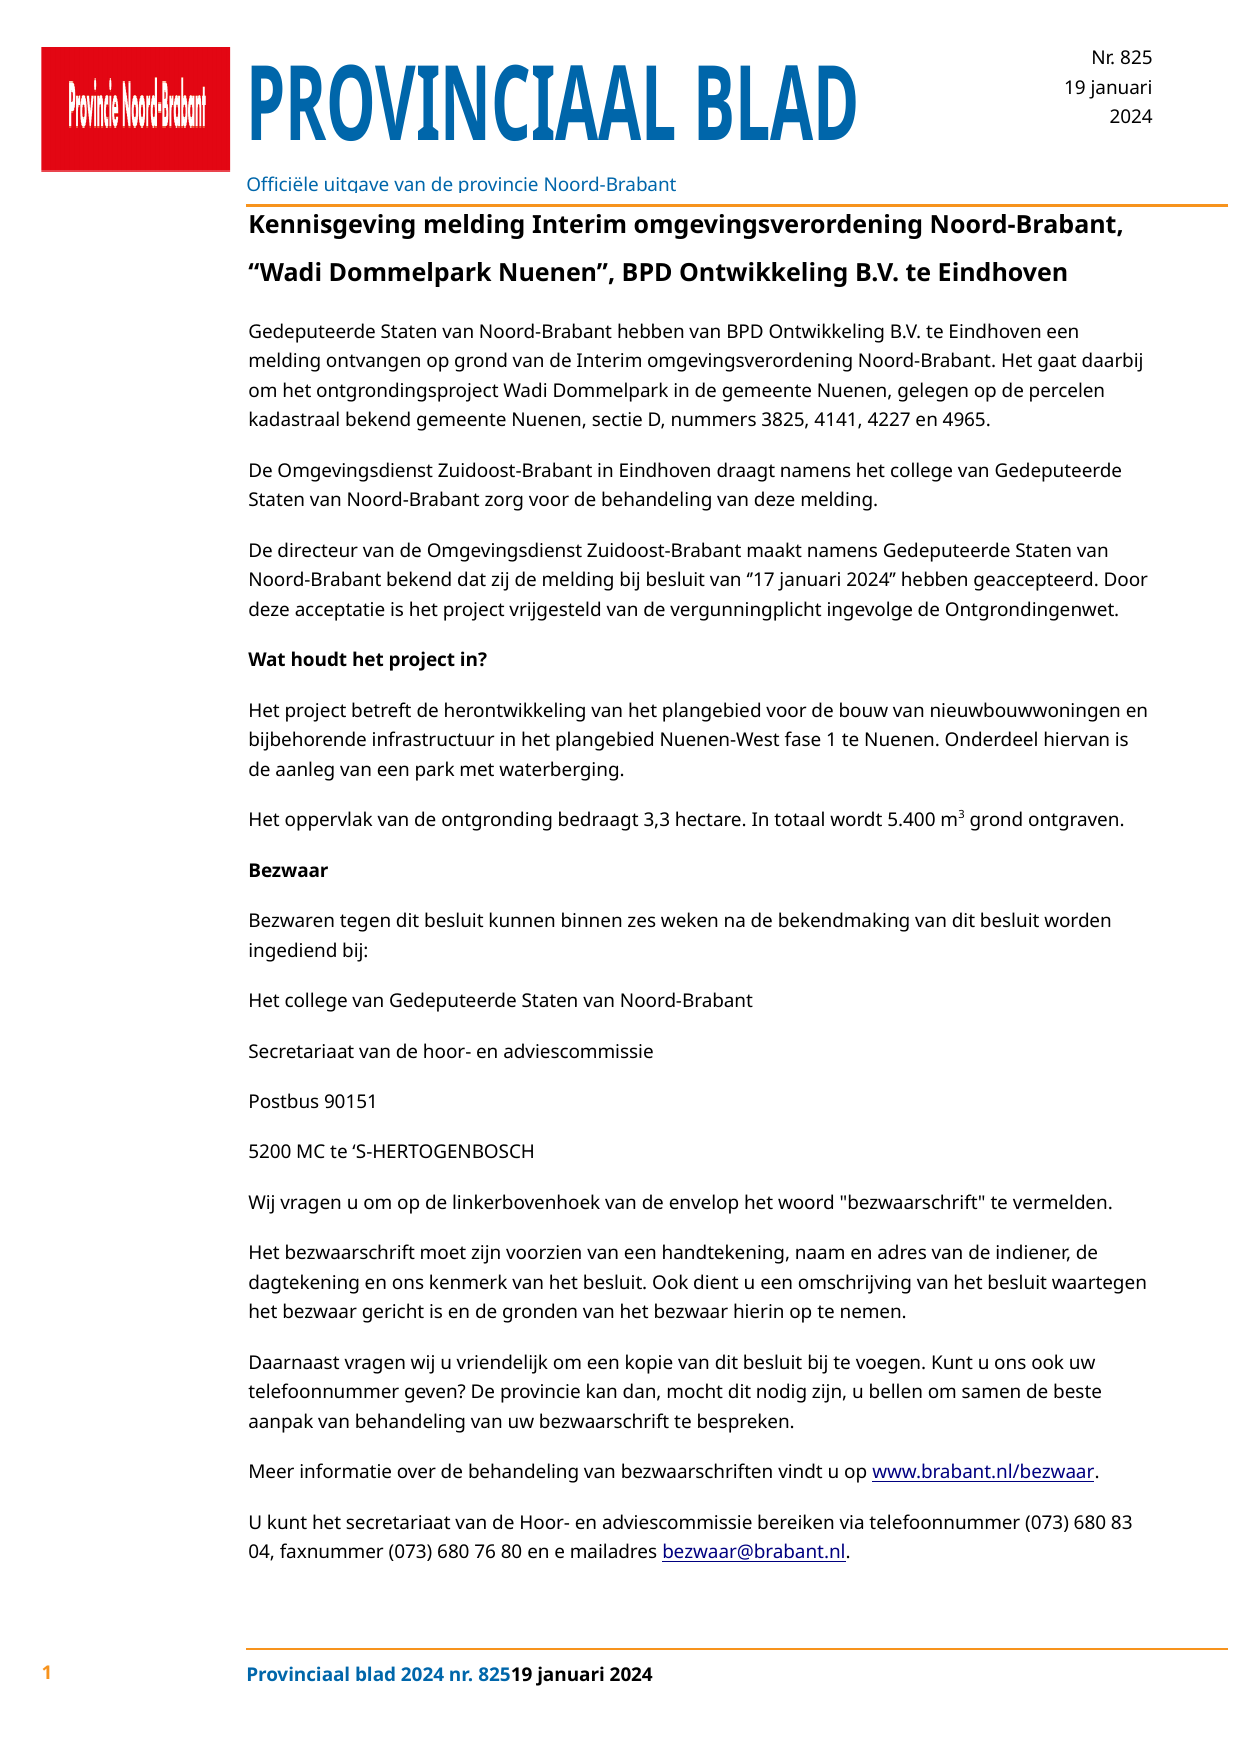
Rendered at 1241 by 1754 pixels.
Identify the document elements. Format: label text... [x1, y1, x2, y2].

text 5200 MC te ‘S‑HERTOGENBOSCH [248, 1139, 1152, 1164]
text Kennisgeving melding Interim omgevingsverordening Noord-Brabant, “Wadi Dommelpark Nuenen”, BPD Ontwikkeling B.V. te Eindhoven [248, 207, 1152, 288]
text De Omgevingsdienst Zuidoost-Brabant in Eindhoven draagt namens het college van Gedeputeerde Staten van Noord-Brabant zorg voor de behandeling van deze melding. [248, 457, 1152, 512]
text Het oppervlak van de ontgronding bedraagt 3,3 hectare. In totaal wordt 5.400 m3 grond ontgraven. [248, 807, 1152, 832]
text Het college van Gedeputeerde Staten van Noord-Brabant [248, 987, 1152, 1013]
text Bezwaar [248, 857, 1152, 883]
text Bezwaren tegen dit besluit kunnen binnen zes weken na de bekendmaking van dit besluit worden ingediend bij: [248, 907, 1152, 963]
text Het project betreft de herontwikkeling van het plangebied voor de bouw van nieuwbouwwoningen en bijbehorende infrastructuur in het plangebied Nuenen-West fase 1 te Nuenen. Onderdeel hiervan is de aanleg van een park met waterberging. [248, 697, 1152, 782]
text Het bezwaarschrift moet zijn voorzien van een handtekening, naam en adres van de indiener, de dagtekening en ons kenmerk van het besluit. Ook dient u een omschrijving van het besluit waartegen het bezwaar gericht is en de gronden van het bezwaar hierin op te nemen. [248, 1239, 1152, 1324]
text De directeur van de Omgevingsdienst Zuidoost-Brabant maakt namens Gedeputeerde Staten van Noord-Brabant bekend dat zij de melding bij besluit van ‘’17 januari 2024’’ hebben geaccepteerd. Door deze acceptatie is het project vrijgesteld van de vergunningplicht ingevolge de Ontgrondingenwet. [248, 537, 1152, 622]
text U kunt het secretariaat van de Hoor- en adviescommissie bereiken via telefoonnummer (073) 680 83 04, faxnummer (073) 680 76 80 en e mailadres bezwaar@brabant.nl. [248, 1509, 1152, 1564]
text Daarnaast vragen wij u vriendelijk om een kopie van dit besluit bij te voegen. Kunt u ons ook uw telefoonnummer geven? De provincie kan dan, mocht dit nodig zijn, u bellen om samen de beste aanpak van behandeling van uw bezwaarschrift te bespreken. [248, 1349, 1152, 1434]
text Postbus 90151 [248, 1088, 1152, 1114]
text Secretariaat van de hoor- en adviescommissie [248, 1038, 1152, 1064]
picture [41, 47, 231, 172]
text Wij vragen u om op de linkerbovenhoek van de envelop het woord "bezwaarschrift" te vermelden. [248, 1189, 1152, 1215]
text Wat houdt het project in? [248, 647, 1152, 672]
text Meer informatie over de behandeling van bezwaarschriften vindt u op www.brabant.nl/bezwaar. [248, 1459, 1152, 1484]
text Gedeputeerde Staten van Noord-Brabant hebben van BPD Ontwikkeling B.V. te Eindhoven een melding ontvangen op grond van de Interim omgevingsverordening Noord-Brabant. Het gaat daarbij om het ontgrondingsproject Wadi Dommelpark in de gemeente Nuenen, gelegen op de percelen kadastraal bekend gemeente Nuenen, sectie D, nummers 3825, 4141, 4227 en 4965. [248, 318, 1152, 432]
